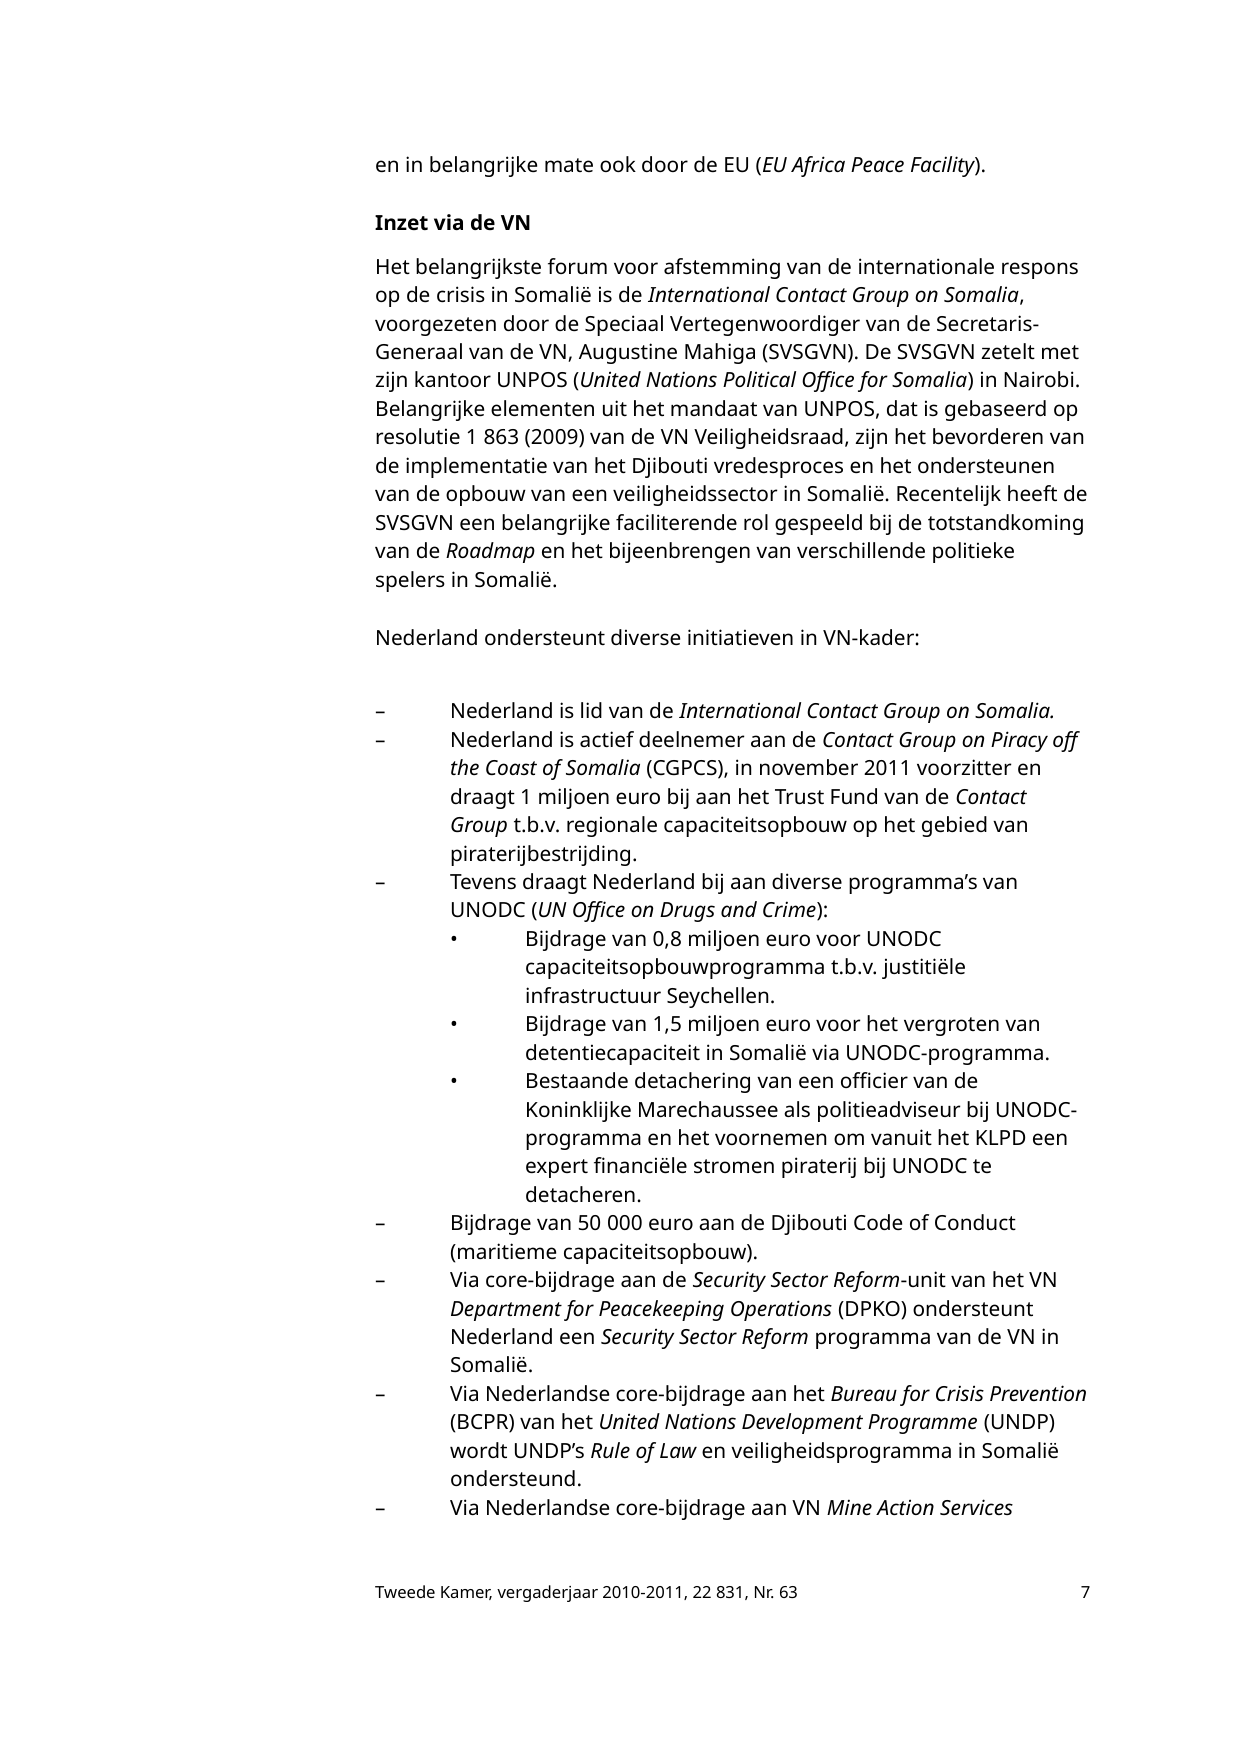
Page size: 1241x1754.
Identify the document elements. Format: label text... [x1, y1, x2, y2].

list Bestaande detachering van een officier van de Koninklijke Marechaussee als politieadviseur bij UNODC-programma en het voornemen om vanuit het KLPD een expert financiële stromen piraterij bij UNODC te detacheren. [450, 1066, 1090, 1208]
text Het belangrijkste forum voor afstemming van de internationale respons op de crisis in Somalië is de International Contact Group on Somalia, voorgezeten door de Speciaal Vertegenwoordiger van de Secretaris-Generaal van de VN, Augustine Mahiga (SVSGVN). De SVSGVN zetelt met zijn kantoor UNPOS (United Nations Political Office for Somalia) in Nairobi. Belangrijke elementen uit het mandaat van UNPOS, dat is gebaseerd op resolutie 1 863 (2009) van de VN Veiligheidsraad, zijn het bevorderen van de implementatie van het Djibouti vredesproces en het ondersteunen van de opbouw van een veiligheidssector in Somalië. Recentelijk heeft de SVSGVN een belangrijke faciliterende rol gespeeld bij de totstandkoming van de Roadmap en het bijeenbrengen van verschillende politieke spelers in Somalië. [375, 252, 1090, 593]
list Bijdrage van 50 000 euro aan de Djibouti Code of Conduct (maritieme capaciteitsopbouw). [375, 1208, 1090, 1265]
list Via Nederlandse core-bijdrage aan het Bureau for Crisis Prevention (BCPR) van het United Nations Development Programme (UNDP) wordt UNDP’s Rule of Law en veiligheidsprogramma in Somalië ondersteund. [375, 1379, 1090, 1493]
list Nederland is actief deelnemer aan de Contact Group on Piracy off the Coast of Somalia (CGPCS), in november 2011 voorzitter en draagt 1 miljoen euro bij aan het Trust Fund van de Contact Group t.b.v. regionale capaciteitsopbouw op het gebied van piraterijbestrijding. [375, 725, 1090, 867]
list Tevens draagt Nederland bij aan diverse programma’s van UNODC (UN Office on Drugs and Crime): [375, 867, 1090, 924]
list Via Nederlandse core-bijdrage aan VN Mine Action Services [375, 1493, 1090, 1521]
list Nederland is lid van de International Contact Group on Somalia. [375, 697, 1090, 725]
text en in belangrijke mate ook door de EU (EU Africa Peace Facility). [375, 150, 1090, 178]
list Bijdrage van 0,8 miljoen euro voor UNODC capaciteitsopbouwprogramma t.b.v. justitiële infrastructuur Seychellen. [450, 924, 1090, 1009]
text Inzet via de VN [375, 208, 1090, 237]
list Via core-bijdrage aan de Security Sector Reform-unit van het VN Department for Peacekeeping Operations (DPKO) ondersteunt Nederland een Security Sector Reform programma van de VN in Somalië. [375, 1265, 1090, 1379]
list Bijdrage van 1,5 miljoen euro voor het vergroten van detentiecapaciteit in Somalië via UNODC-programma. [450, 1009, 1090, 1066]
text Nederland ondersteunt diverse initiatieven in VN-kader: [375, 623, 1090, 652]
